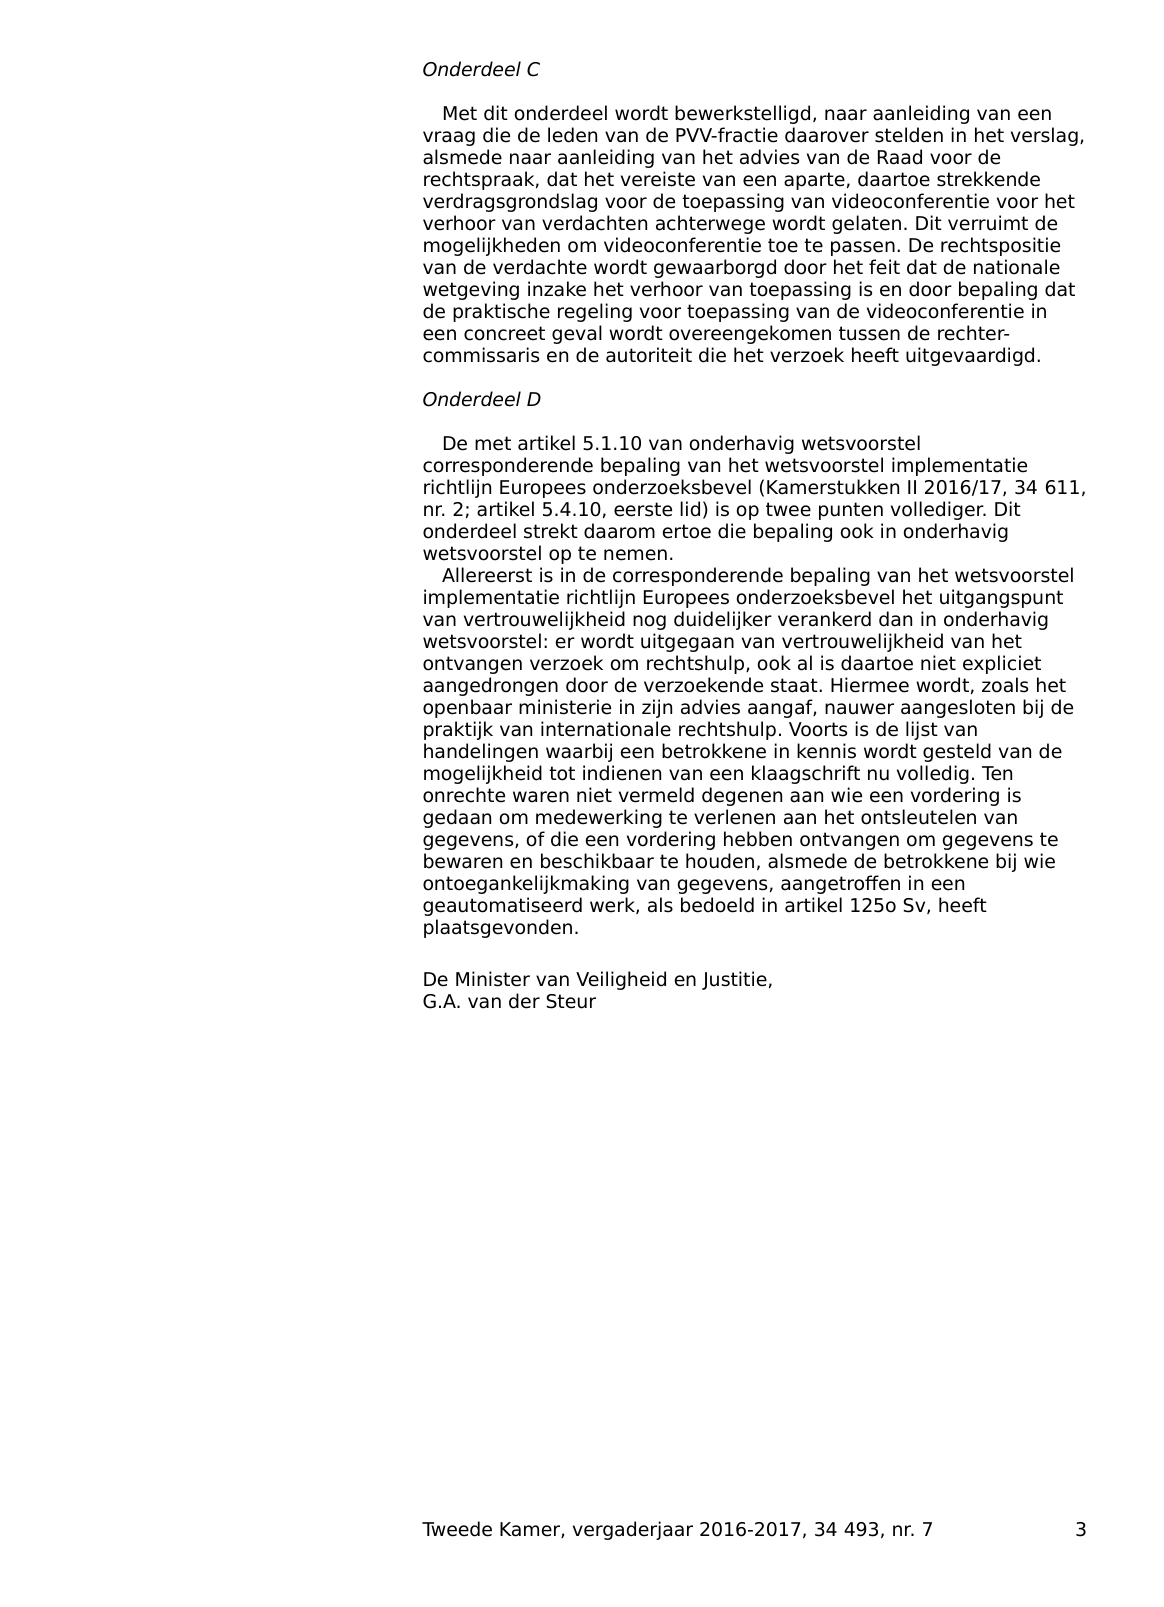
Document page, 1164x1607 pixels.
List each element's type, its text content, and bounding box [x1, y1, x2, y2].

text Met dit onderdeel wordt bewerkstelligd, naar aanleiding van een vraag die de leden van de PVV-fractie daarover stelden in het verslag, alsmede naar aanleiding van het advies van de Raad voor de rechtspraak, dat het vereiste van een aparte, daartoe strekkende verdragsgrondslag voor de toepassing van videoconferentie voor het verhoor van verdachten achterwege wordt gelaten. Dit verruimt de mogelijkheden om videoconferentie toe te passen. De rechtspositie van de verdachte wordt gewaarborgd door het feit dat de nationale wetgeving inzake het verhoor van toepassing is en door bepaling dat de praktische regeling voor toepassing van de videoconferentie in een concreet geval wordt overeengekomen tussen de rechter-commissaris en de autoriteit die het verzoek heeft uitgevaardigd. [422, 103, 1087, 367]
text Allereerst is in de corresponderende bepaling van het wetsvoorstel implementatie richtlijn Europees onderzoeksbevel het uitgangspunt van vertrouwelijkheid nog duidelijker verankerd dan in onderhavig wetsvoorstel: er wordt uitgegaan van vertrouwelijkheid van het ontvangen verzoek om rechtshulp, ook al is daartoe niet expliciet aangedrongen door de verzoekende staat. Hiermee wordt, zoals het openbaar ministerie in zijn advies aangaf, nauwer aangesloten bij de praktijk van internationale rechtshulp. Voorts is de lijst van handelingen waarbij een betrokkene in kennis wordt gesteld van de mogelijkheid tot indienen van een klaagschrift nu volledig. Ten onrechte waren niet vermeld degenen aan wie een vordering is gedaan om medewerking te verlenen aan het ontsleutelen van gegevens, of die een vordering hebben ontvangen om gegevens te bewaren en beschikbaar te houden, alsmede de betrokkene bij wie ontoegankelijkmaking van gegevens, aangetroffen in een geautomatiseerd werk, als bedoeld in artikel 125o Sv, heeft plaatsgevonden. [422, 565, 1087, 939]
text De Minister van Veiligheid en Justitie, G.A. van der Steur [422, 969, 1087, 1013]
subtitle Onderdeel D [422, 389, 1087, 411]
text De met artikel 5.1.10 van onderhavig wetsvoorstel corresponderende bepaling van het wetsvoorstel implementatie richtlijn Europees onderzoeksbevel (Kamerstukken II 2016/17, 34 611, nr. 2; artikel 5.4.10, eerste lid) is op twee punten vollediger. Dit onderdeel strekt daarom ertoe die bepaling ook in onderhavig wetsvoorstel op te nemen. [422, 433, 1087, 565]
subtitle Onderdeel C [422, 59, 1087, 81]
